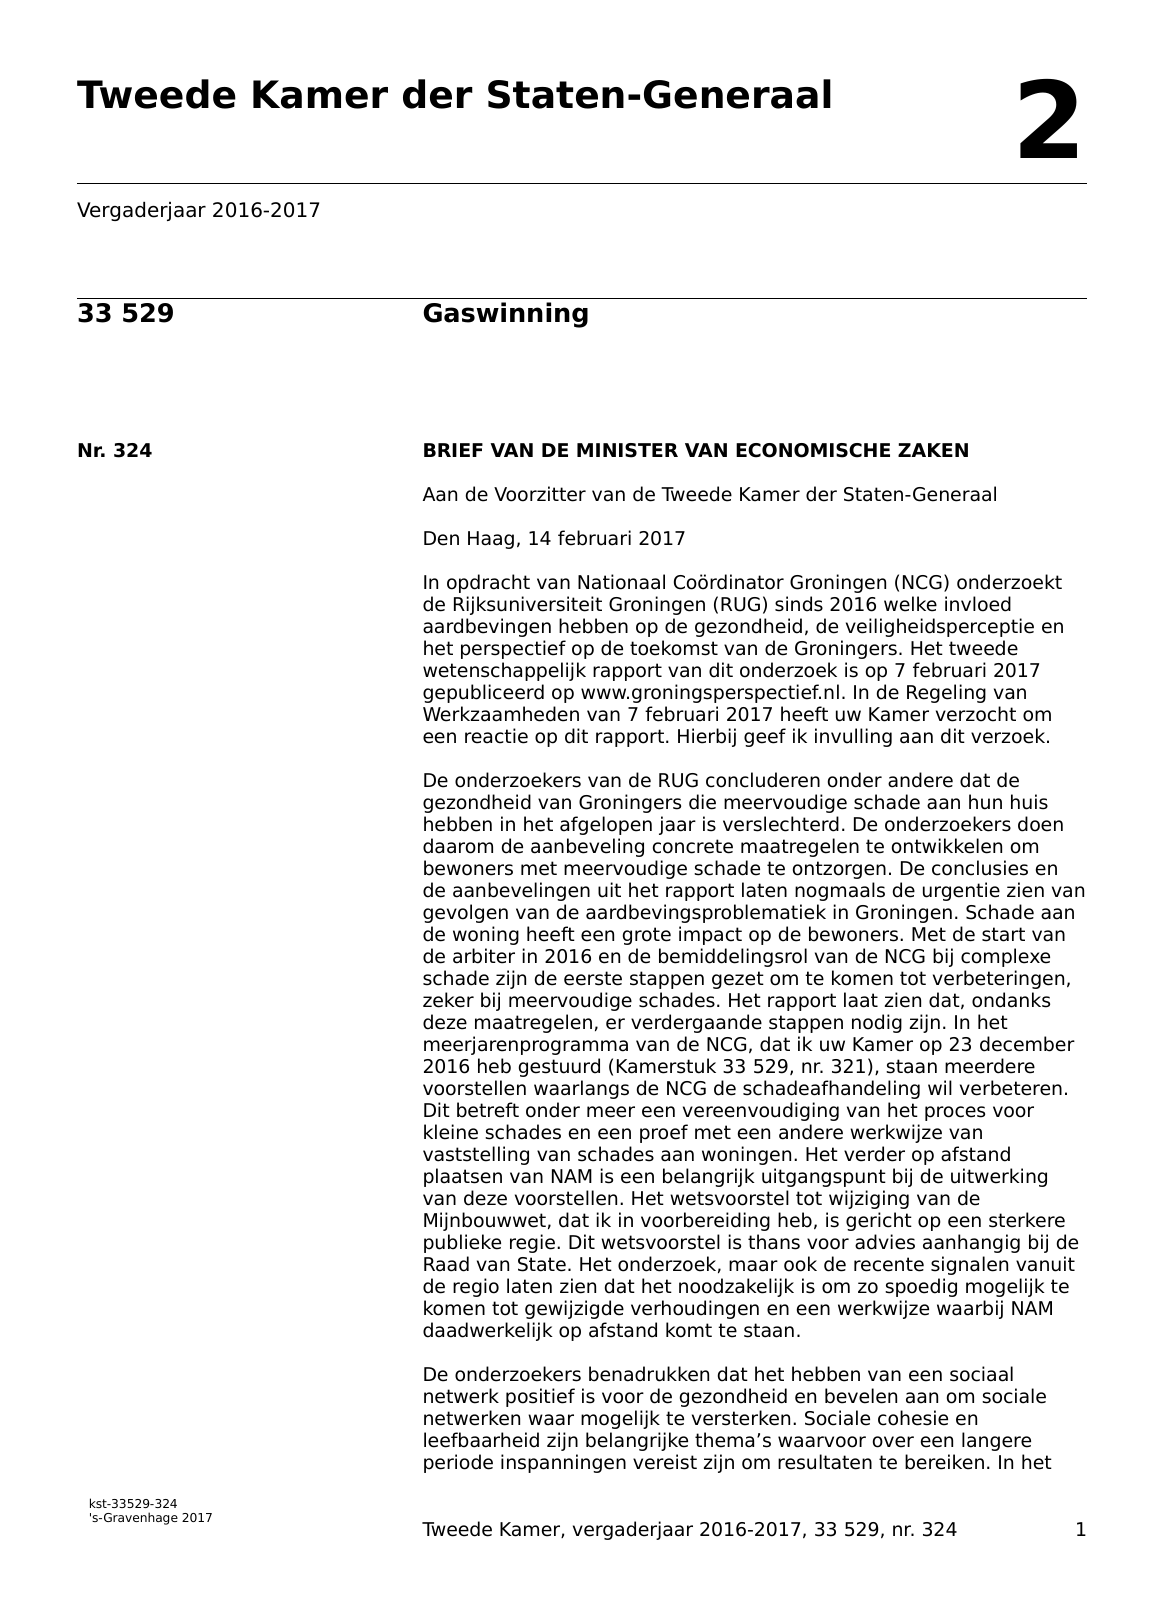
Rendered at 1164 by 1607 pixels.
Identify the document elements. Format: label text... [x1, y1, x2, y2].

text 's-Gravenhage 2017 [88, 1511, 323, 1525]
subtitle Nr. 324 BRIEF VAN DE MINISTER VAN ECONOMISCHE ZAKEN [77, 440, 1087, 462]
text De onderzoekers van de RUG concluderen onder andere dat de gezondheid van Groningers die meervoudige schade aan hun huis hebben in het afgelopen jaar is verslechterd. De onderzoekers doen daarom de aanbeveling concrete maatregelen te ontwikkelen om bewoners met meervoudige schade te ontzorgen. De conclusies en de aanbevelingen uit het rapport laten nogmaals de urgentie zien van gevolgen van de aardbevingsproblematiek in Groningen. Schade aan de woning heeft een grote impact op de bewoners. Met de start van de arbiter in 2016 en de bemiddelingsrol van de NCG bij complexe schade zijn de eerste stappen gezet om te komen tot verbeteringen, zeker bij meervoudige schades. Het rapport laat zien dat, ondanks deze maatregelen, er verdergaande stappen nodig zijn. In het meerjarenprogramma van de NCG, dat ik uw Kamer op 23 december 2016 heb gestuurd (Kamerstuk 33 529, nr. 321), staan meerdere voorstellen waarlangs de NCG de schadeafhandeling wil verbeteren. Dit betreft onder meer een vereenvoudiging van het proces voor kleine schades en een proef met een andere werkwijze van vaststelling van schades aan woningen. Het verder op afstand plaatsen van NAM is een belangrijk uitgangspunt bij de uitwerking van deze voorstellen. Het wetsvoorstel tot wijziging van de Mijnbouwwet, dat ik in voorbereiding heb, is gericht op een sterkere publieke regie. Dit wetsvoorstel is thans voor advies aanhangig bij de Raad van State. Het onderzoek, maar ook de recente signalen vanuit de regio laten zien dat het noodzakelijk is om zo spoedig mogelijk te komen tot gewijzigde verhoudingen en een werkwijze waarbij NAM daadwerkelijk op afstand komt te staan. [422, 770, 1087, 1342]
text In opdracht van Nationaal Coördinator Groningen (NCG) onderzoekt de Rijksuniversiteit Groningen (RUG) sinds 2016 welke invloed aardbevingen hebben op de gezondheid, de veiligheidsperceptie en het perspectief op de toekomst van de Groningers. Het tweede wetenschappelijk rapport van dit onderzoek is op 7 februari 2017 gepubliceerd op www.groningsperspectief.nl. In de Regeling van Werkzaamheden van 7 februari 2017 heeft uw Kamer verzocht om een reactie op dit rapport. Hierbij geef ik invulling aan dit verzoek. [422, 572, 1087, 748]
text Aan de Voorzitter van de Tweede Kamer der Staten-Generaal [422, 484, 1087, 506]
table_header 2 [886, 59, 1087, 183]
table_header Tweede Kamer der Staten-Generaal [77, 59, 886, 183]
text Den Haag, 14 februari 2017 [422, 528, 1087, 550]
text De onderzoekers benadrukken dat het hebben van een sociaal netwerk positief is voor de gezondheid en bevelen aan om sociale netwerken waar mogelijk te versterken. Sociale cohesie en leefbaarheid zijn belangrijke thema’s waarvoor over een langere periode inspanningen vereist zijn om resultaten te bereiken. In het [422, 1364, 1087, 1474]
subtitle 33 529 Gaswinning [77, 299, 1087, 329]
table_cell Vergaderjaar 2016-2017 [77, 184, 1087, 298]
text kst-33529-324 [88, 1497, 323, 1511]
